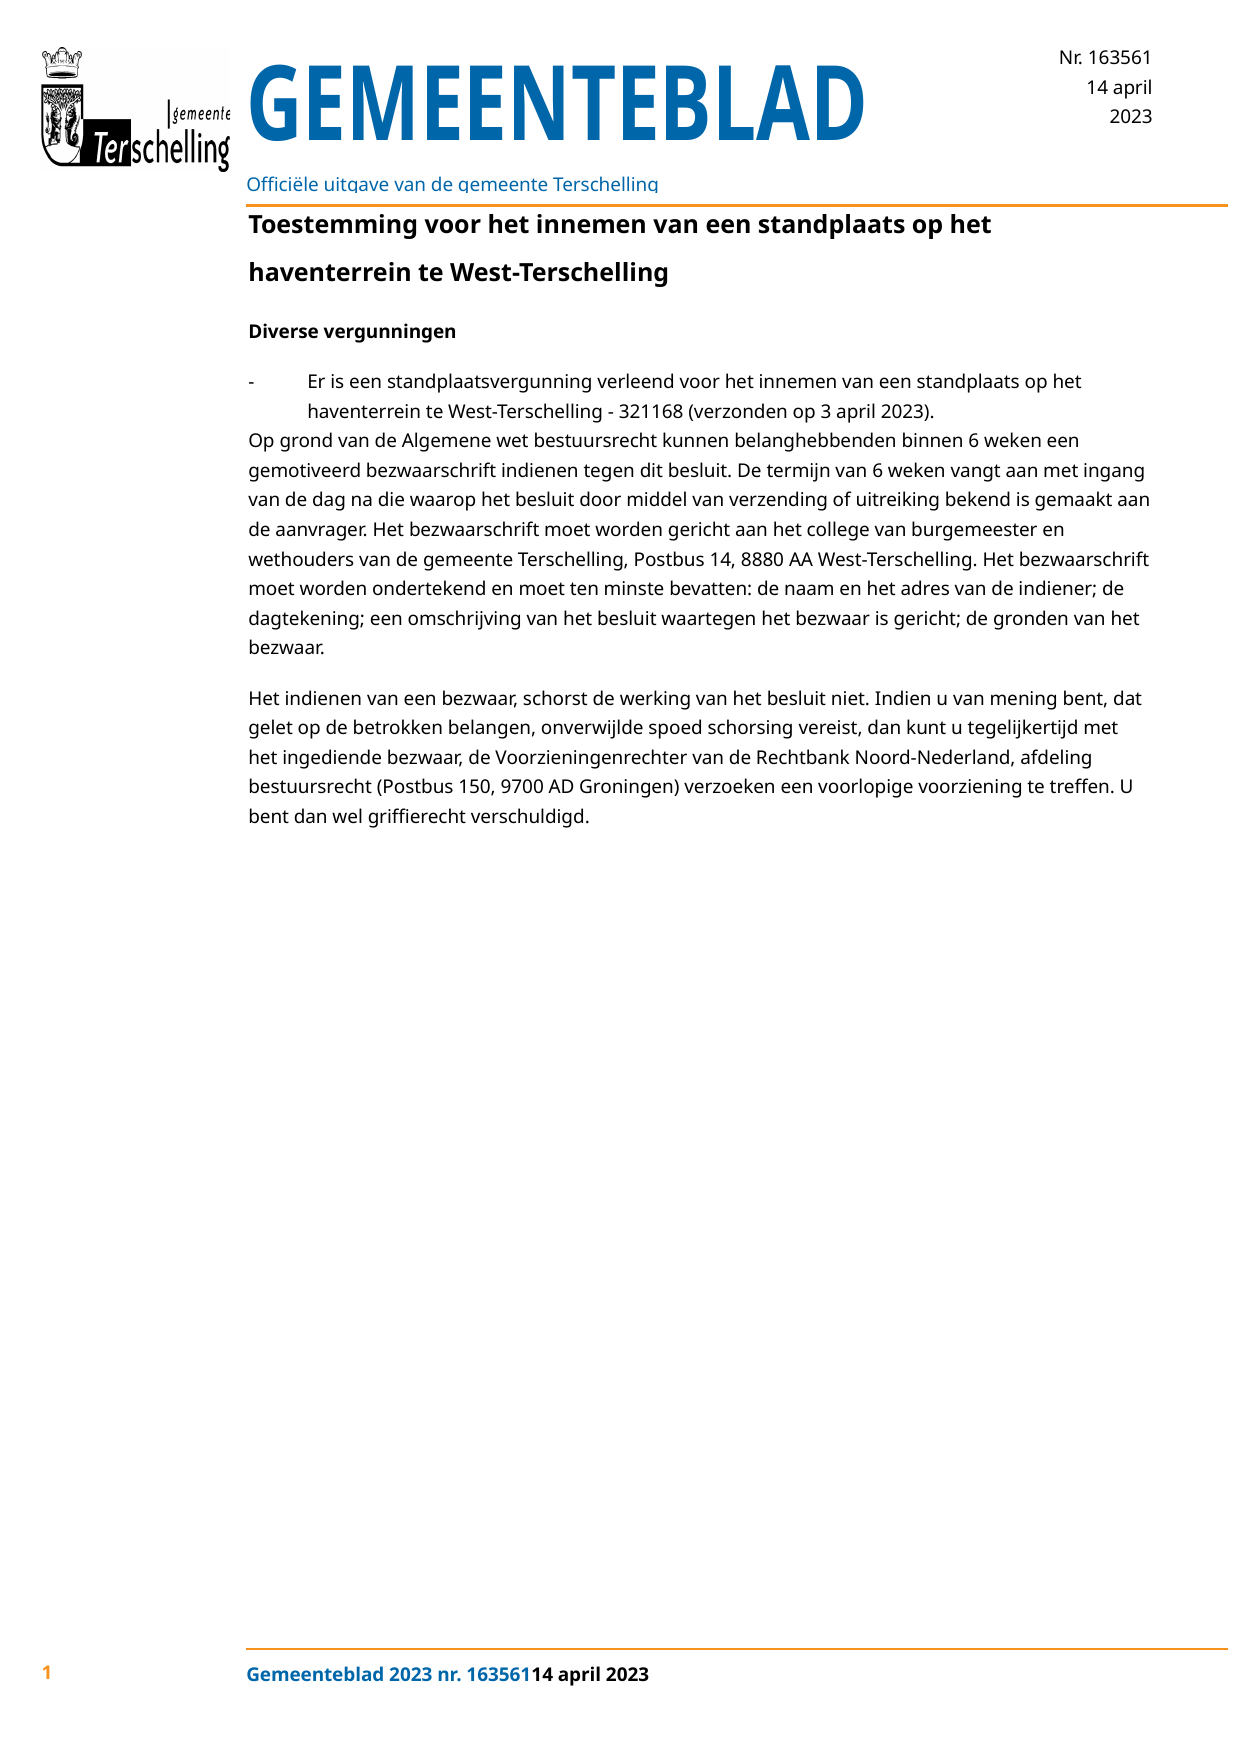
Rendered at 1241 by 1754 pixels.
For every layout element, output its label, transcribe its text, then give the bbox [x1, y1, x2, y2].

text Diverse vergunningen [248, 318, 1152, 344]
picture [41, 47, 231, 172]
list Er is een standplaatsvergunning verleend voor het innemen van een standplaats op het haventerrein te West-Terschelling - 321168 (verzonden op 3 april 2023). [248, 368, 1152, 424]
text Het indienen van een bezwaar, schorst de werking van het besluit niet. Indien u van mening bent, dat gelet op de betrokken belangen, onverwijlde spoed schorsing vereist, dan kunt u tegelijkertijd met het ingediende bezwaar, de Voorzieningenrechter van de Rechtbank Noord-Nederland, afdeling bestuursrecht (Postbus 150, 9700 AD Groningen) verzoeken een voorlopige voorziening te treffen. U bent dan wel griffierecht verschuldigd. [248, 685, 1152, 829]
text Op grond van de Algemene wet bestuursrecht kunnen belanghebbenden binnen 6 weken een gemotiveerd bezwaarschrift indienen tegen dit besluit. De termijn van 6 weken vangt aan met ingang van de dag na die waarop het besluit door middel van verzending of uitreiking bekend is gemaakt aan de aanvrager. Het bezwaarschrift moet worden gericht aan het college van burgemeester en wethouders van de gemeente Terschelling, Postbus 14, 8880 AA West-Terschelling. Het bezwaarschrift moet worden ondertekend en moet ten minste bevatten: de naam en het adres van de indiener; de dagtekening; een omschrijving van het besluit waartegen het bezwaar is gericht; de gronden van het bezwaar. [248, 427, 1152, 660]
text Toestemming voor het innemen van een standplaats op het haventerrein te West-Terschelling [248, 207, 1152, 288]
